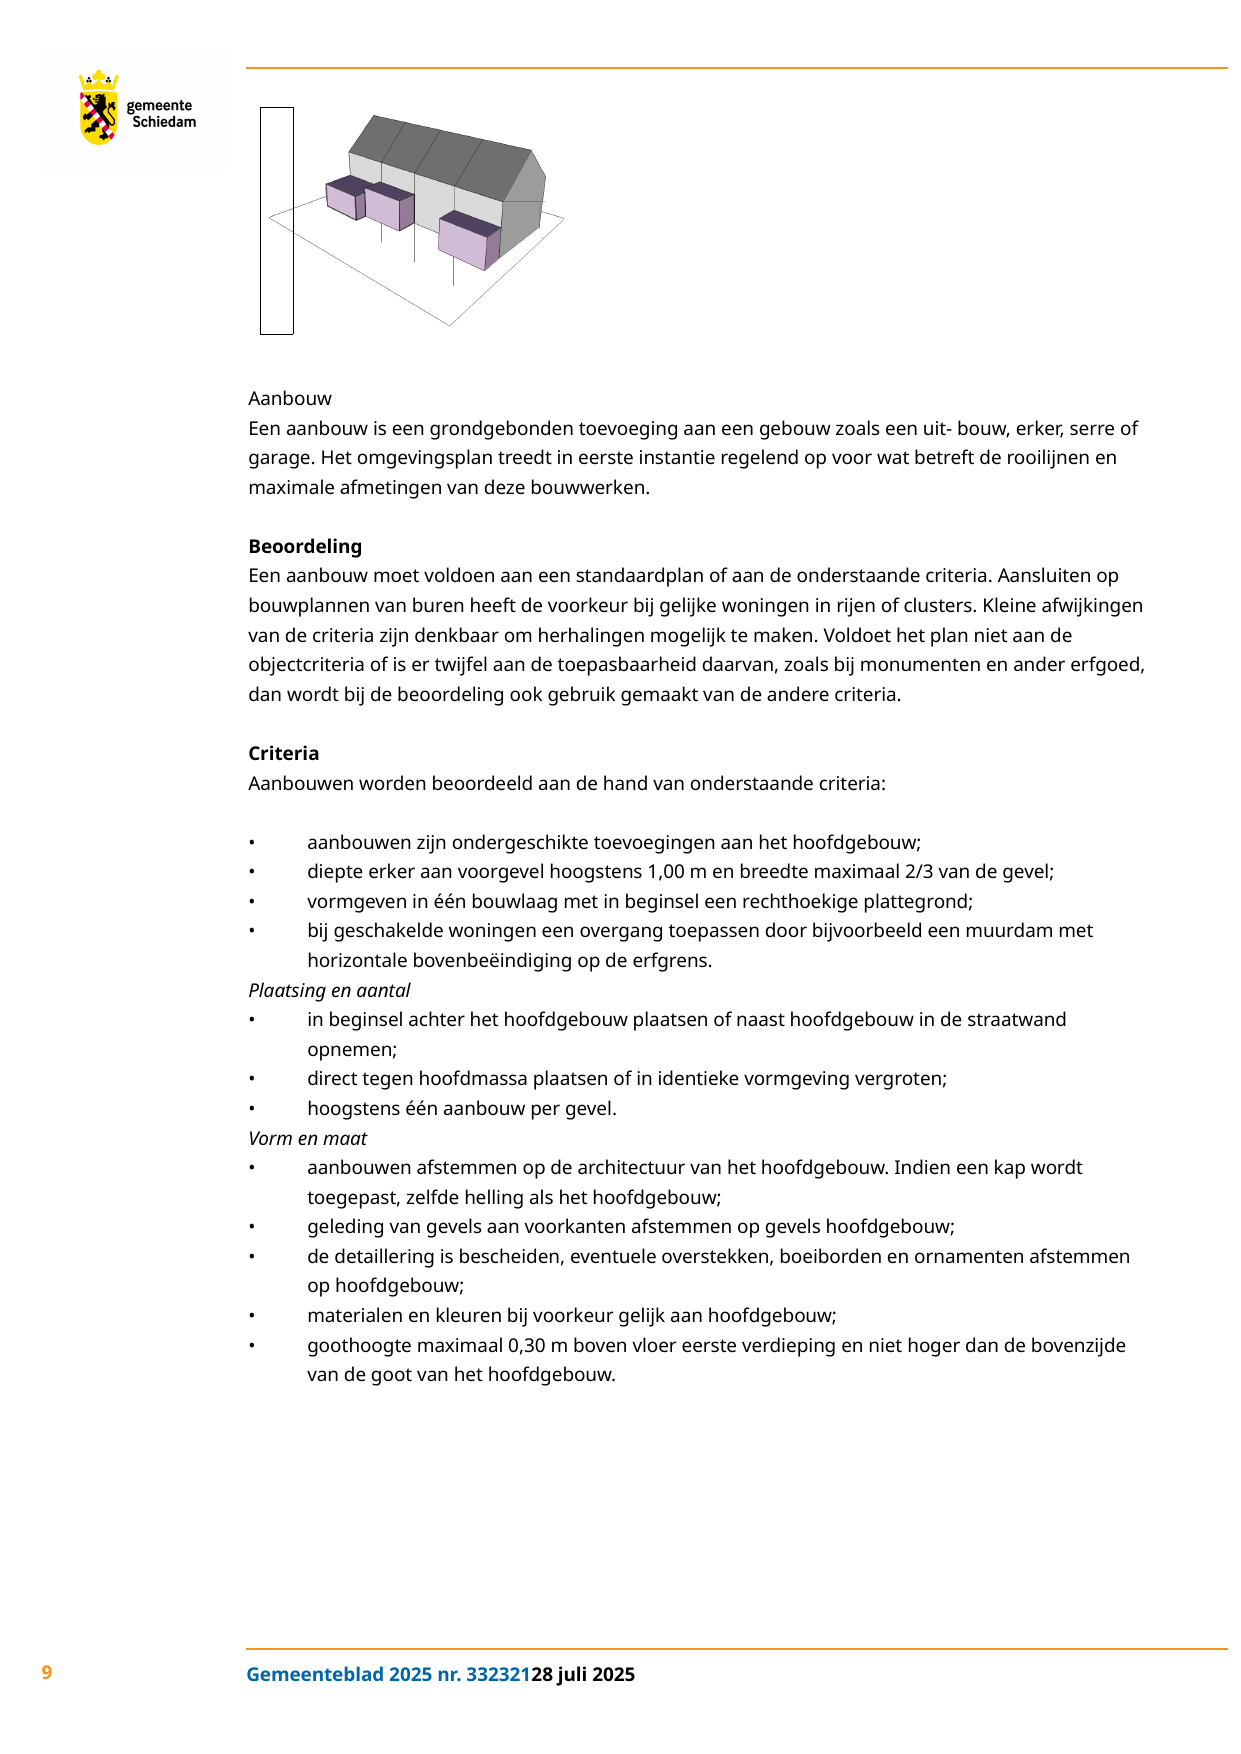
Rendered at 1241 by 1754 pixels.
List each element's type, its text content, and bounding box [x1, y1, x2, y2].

text Vorm en maat [248, 1125, 1152, 1151]
picture [268, 115, 565, 326]
list materialen en kleuren bij voorkeur gelijk aan hoofdgebouw; [248, 1302, 1152, 1328]
list aanbouwen zijn ondergeschikte toevoegingen aan het hoofdgebouw; [248, 829, 1152, 855]
text Een aanbouw moet voldoen aan een standaardplan of aan de onderstaande criteria. Aansluiten op bouwplannen van buren heeft de voorkeur bij gelijke woningen in rijen of clusters. Kleine afwijkingen van de criteria zijn denkbaar om herhalingen mogelijk te maken. Voldoet het plan niet aan de objectcriteria of is er twijfel aan de toepasbaarheid daarvan, zoals bij monumenten en ander erfgoed, dan wordt bij de beoordeling ook gebruik gemaakt van de andere criteria. [248, 563, 1152, 707]
list aanbouwen afstemmen op de architectuur van het hoofdgebouw. Indien een kap wordt toegepast, zelfde helling als het hoofdgebouw; [248, 1154, 1152, 1210]
list goothoogte maximaal 0,30 m boven vloer eerste verdieping en niet hoger dan de bovenzijde van de goot van het hoofdgebouw. [248, 1332, 1152, 1387]
list hoogstens één aanbouw per gevel. [248, 1095, 1152, 1121]
list direct tegen hoofdmassa plaatsen of in identieke vormgeving vergroten; [248, 1066, 1152, 1091]
list de detaillering is bescheiden, eventuele overstekken, boeiborden en ornamenten afstemmen op hoofdgebouw; [248, 1243, 1152, 1298]
text Aanbouwen worden beoordeeld aan de hand van onderstaande criteria: [248, 770, 1152, 796]
list diepte erker aan voorgevel hoogstens 1,00 m en breedte maximaal 2/3 van de gevel; [248, 858, 1152, 884]
text Criteria [248, 740, 1152, 766]
text Aanbouw [248, 385, 1152, 411]
list in beginsel achter het hoofdgebouw plaatsen of naast hoofdgebouw in de straatwand opnemen; [248, 1006, 1152, 1062]
text Een aanbouw is een grondgebonden toevoeging aan een gebouw zoals een uit- bouw, erker, serre of garage. Het omgevingsplan treedt in eerste instantie regelend op voor wat betreft de rooilijnen en maximale afmetingen van deze bouwwerken. [248, 415, 1152, 500]
list vormgeven in één bouwlaag met in beginsel een rechthoekige plattegrond; [248, 888, 1152, 914]
list geleding van gevels aan voorkanten afstemmen op gevels hoofdgebouw; [248, 1213, 1152, 1239]
list bij geschakelde woningen een overgang toepassen door bijvoorbeeld een muurdam met horizontale bovenbeëindiging op de erfgrens. [248, 918, 1152, 973]
text Plaatsing en aantal [248, 977, 1152, 1003]
picture [41, 47, 231, 172]
text Beoordeling [248, 533, 1152, 559]
